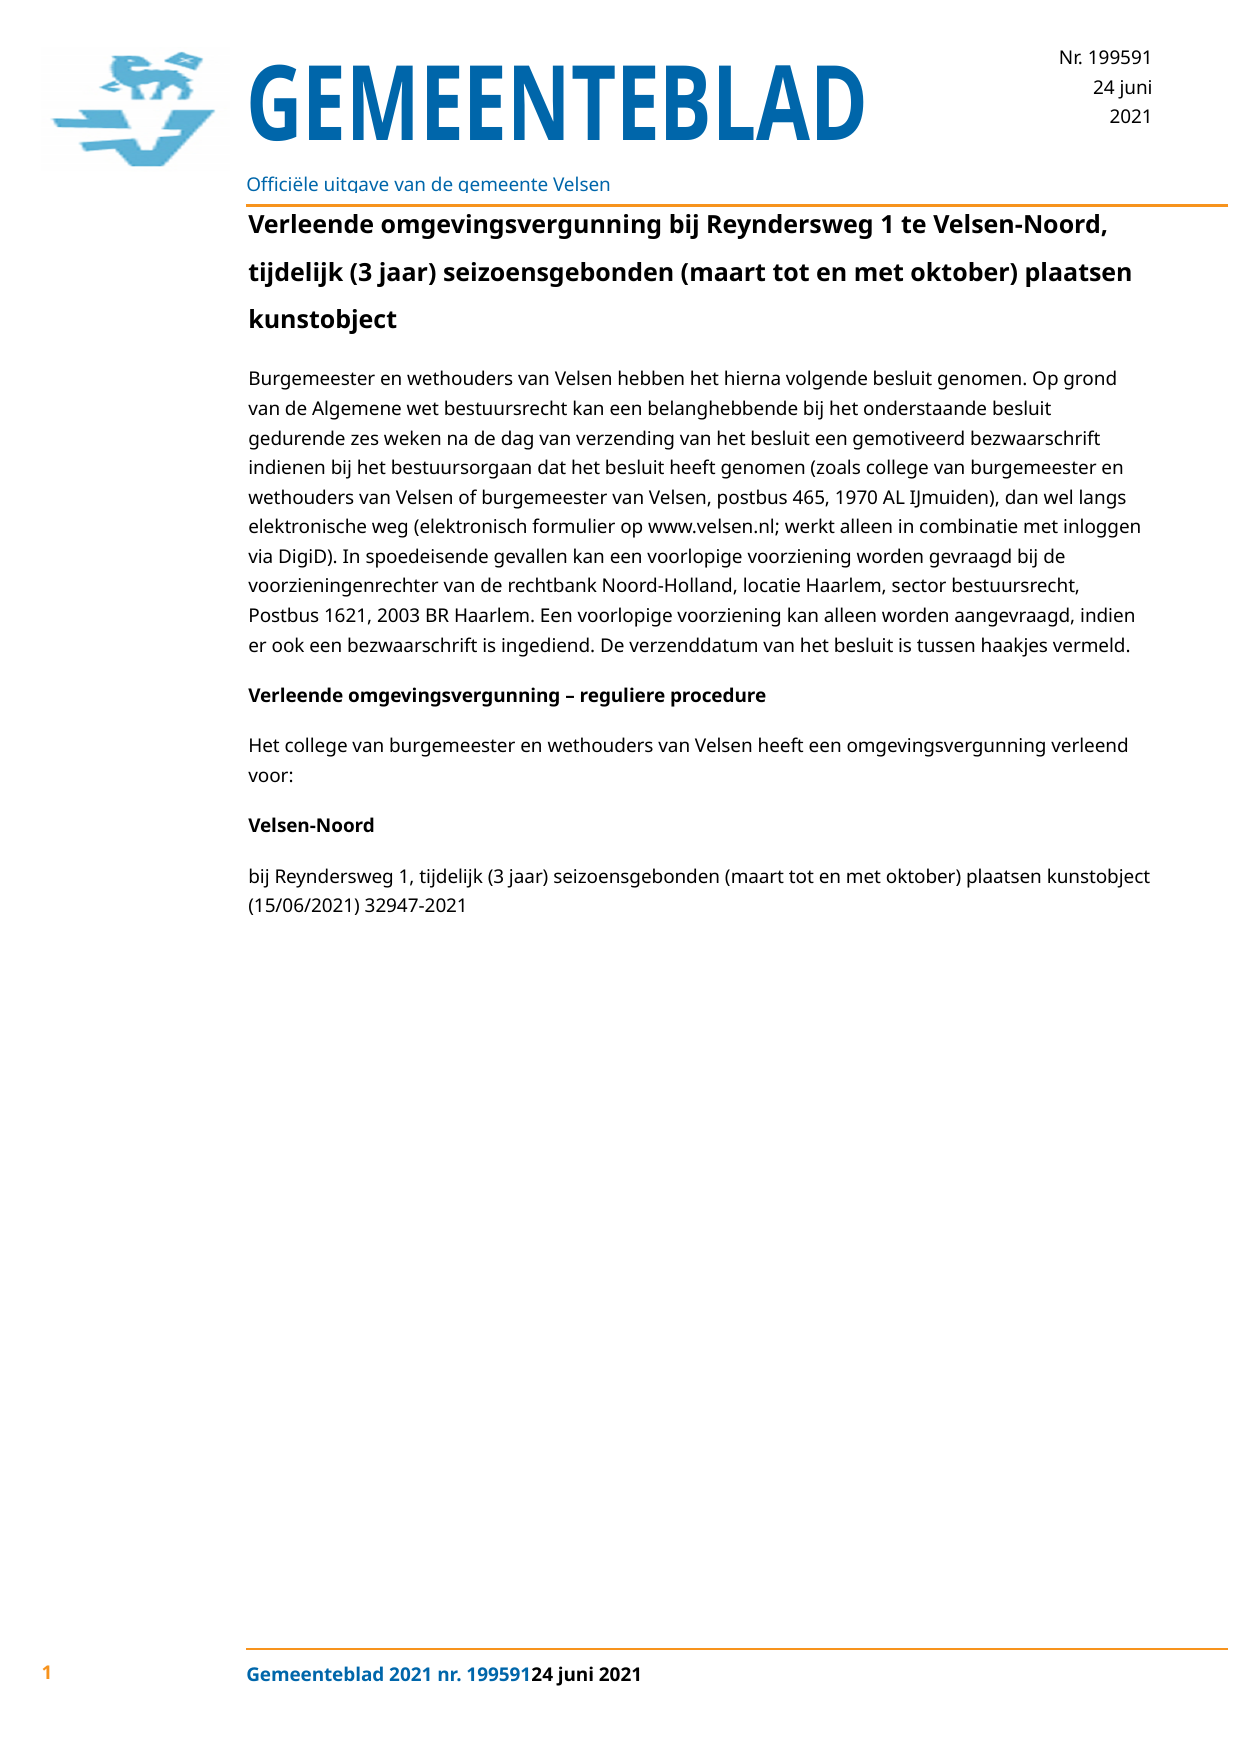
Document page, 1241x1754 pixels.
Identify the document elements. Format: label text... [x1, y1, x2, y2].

text Verleende omgevingsvergunning – reguliere procedure [248, 682, 1152, 708]
text Velsen-Noord [248, 813, 1152, 838]
picture [41, 47, 231, 172]
text bij Reyndersweg 1, tijdelijk (3 jaar) seizoensgebonden (maart tot en met oktober) plaatsen kunstobject (15/06/2021) 32947-2021 [248, 863, 1152, 918]
text Verleende omgevingsvergunning bij Reyndersweg 1 te Velsen-Noord, tijdelijk (3 jaar) seizoensgebonden (maart tot en met oktober) plaatsen kunstobject [248, 207, 1152, 336]
text Het college van burgemeester en wethouders van Velsen heeft een omgevingsvergunning verleend voor: [248, 733, 1152, 788]
text Burgemeester en wethouders van Velsen hebben het hierna volgende besluit genomen. Op grond van de Algemene wet bestuursrecht kan een belanghebbende bij het onderstaande besluit gedurende zes weken na de dag van verzending van het besluit een gemotiveerd bezwaarschrift indienen bij het bestuursorgaan dat het besluit heeft genomen (zoals college van burgemeester en wethouders van Velsen of burgemeester van Velsen, postbus 465, 1970 AL IJmuiden), dan wel langs elektronische weg (elektronisch formulier op www.velsen.nl; werkt alleen in combinatie met inloggen via DigiD). In spoedeisende gevallen kan een voorlopige voorziening worden gevraagd bij de voorzieningenrechter van de rechtbank Noord-Holland, locatie Haarlem, sector bestuursrecht, Postbus 1621, 2003 BR Haarlem. Een voorlopige voorziening kan alleen worden aangevraagd, indien er ook een bezwaarschrift is ingediend. De verzenddatum van het besluit is tussen haakjes vermeld. [248, 366, 1152, 657]
